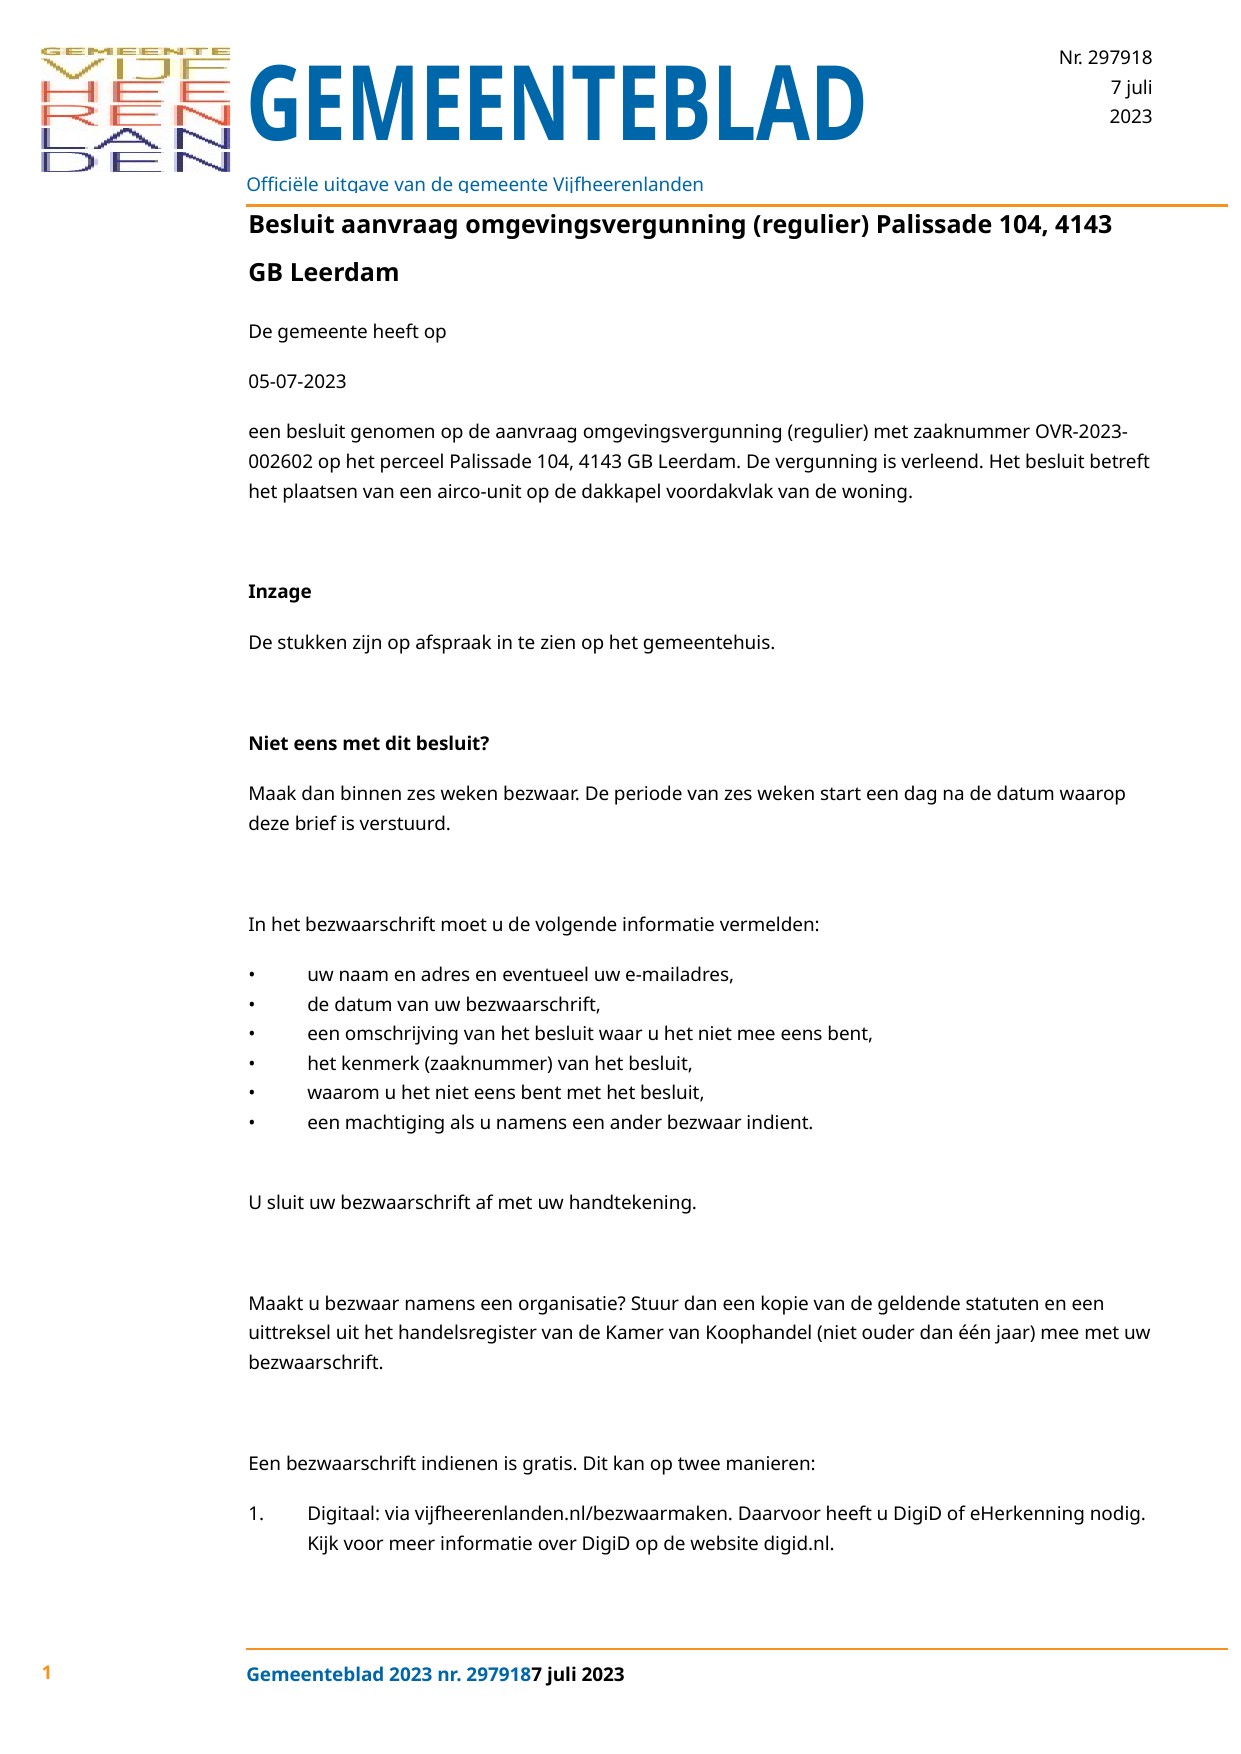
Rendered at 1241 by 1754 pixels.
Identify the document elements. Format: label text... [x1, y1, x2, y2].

picture [41, 47, 231, 172]
list uw naam en adres en eventueel uw e-mailadres, [248, 961, 1152, 987]
list de datum van uw bezwaarschrift, [248, 991, 1152, 1017]
text Inzage [248, 579, 1152, 604]
list het kenmerk (zaaknummer) van het besluit, [248, 1050, 1152, 1076]
text een besluit genomen op de aanvraag omgevingsvergunning (regulier) met zaaknummer OVR-2023-002602 op het perceel Palissade 104, 4143 GB Leerdam. De vergunning is verleend. Het besluit betreft het plaatsen van een airco-unit op de dakkapel voordakvlak van de woning. [248, 419, 1152, 504]
text 05-07-2023 [248, 368, 1152, 394]
list waarom u het niet eens bent met het besluit, [248, 1079, 1152, 1105]
list een machtiging als u namens een ander bezwaar indient. [248, 1109, 1152, 1135]
text Besluit aanvraag omgevingsvergunning (regulier) Palissade 104, 4143 GB Leerdam [248, 207, 1152, 288]
text U sluit uw bezwaarschrift af met uw handtekening. [248, 1189, 1152, 1215]
text Maak dan binnen zes weken bezwaar. De periode van zes weken start een dag na de datum waarop deze brief is verstuurd. [248, 780, 1152, 836]
text Niet eens met dit besluit? [248, 730, 1152, 756]
text Een bezwaarschrift indienen is gratis. Dit kan op twee manieren: [248, 1450, 1152, 1476]
text De gemeente heeft op [248, 318, 1152, 344]
list een omschrijving van het besluit waar u het niet mee eens bent, [248, 1020, 1152, 1046]
text Maakt u bezwaar namens een organisatie? Stuur dan een kopie van de geldende statuten en een uittreksel uit het handelsregister van de Kamer van Koophandel (niet ouder dan één jaar) mee met uw bezwaarschrift. [248, 1290, 1152, 1375]
list Digitaal: via vijfheerenlanden.nl/bezwaarmaken. Daarvoor heeft u DigiD of eHerkenning nodig. Kijk voor meer informatie over DigiD op de website digid.nl. [248, 1500, 1152, 1556]
text In het bezwaarschrift moet u de volgende informatie vermelden: [248, 911, 1152, 937]
text De stukken zijn op afspraak in te zien op het gemeentehuis. [248, 629, 1152, 655]
